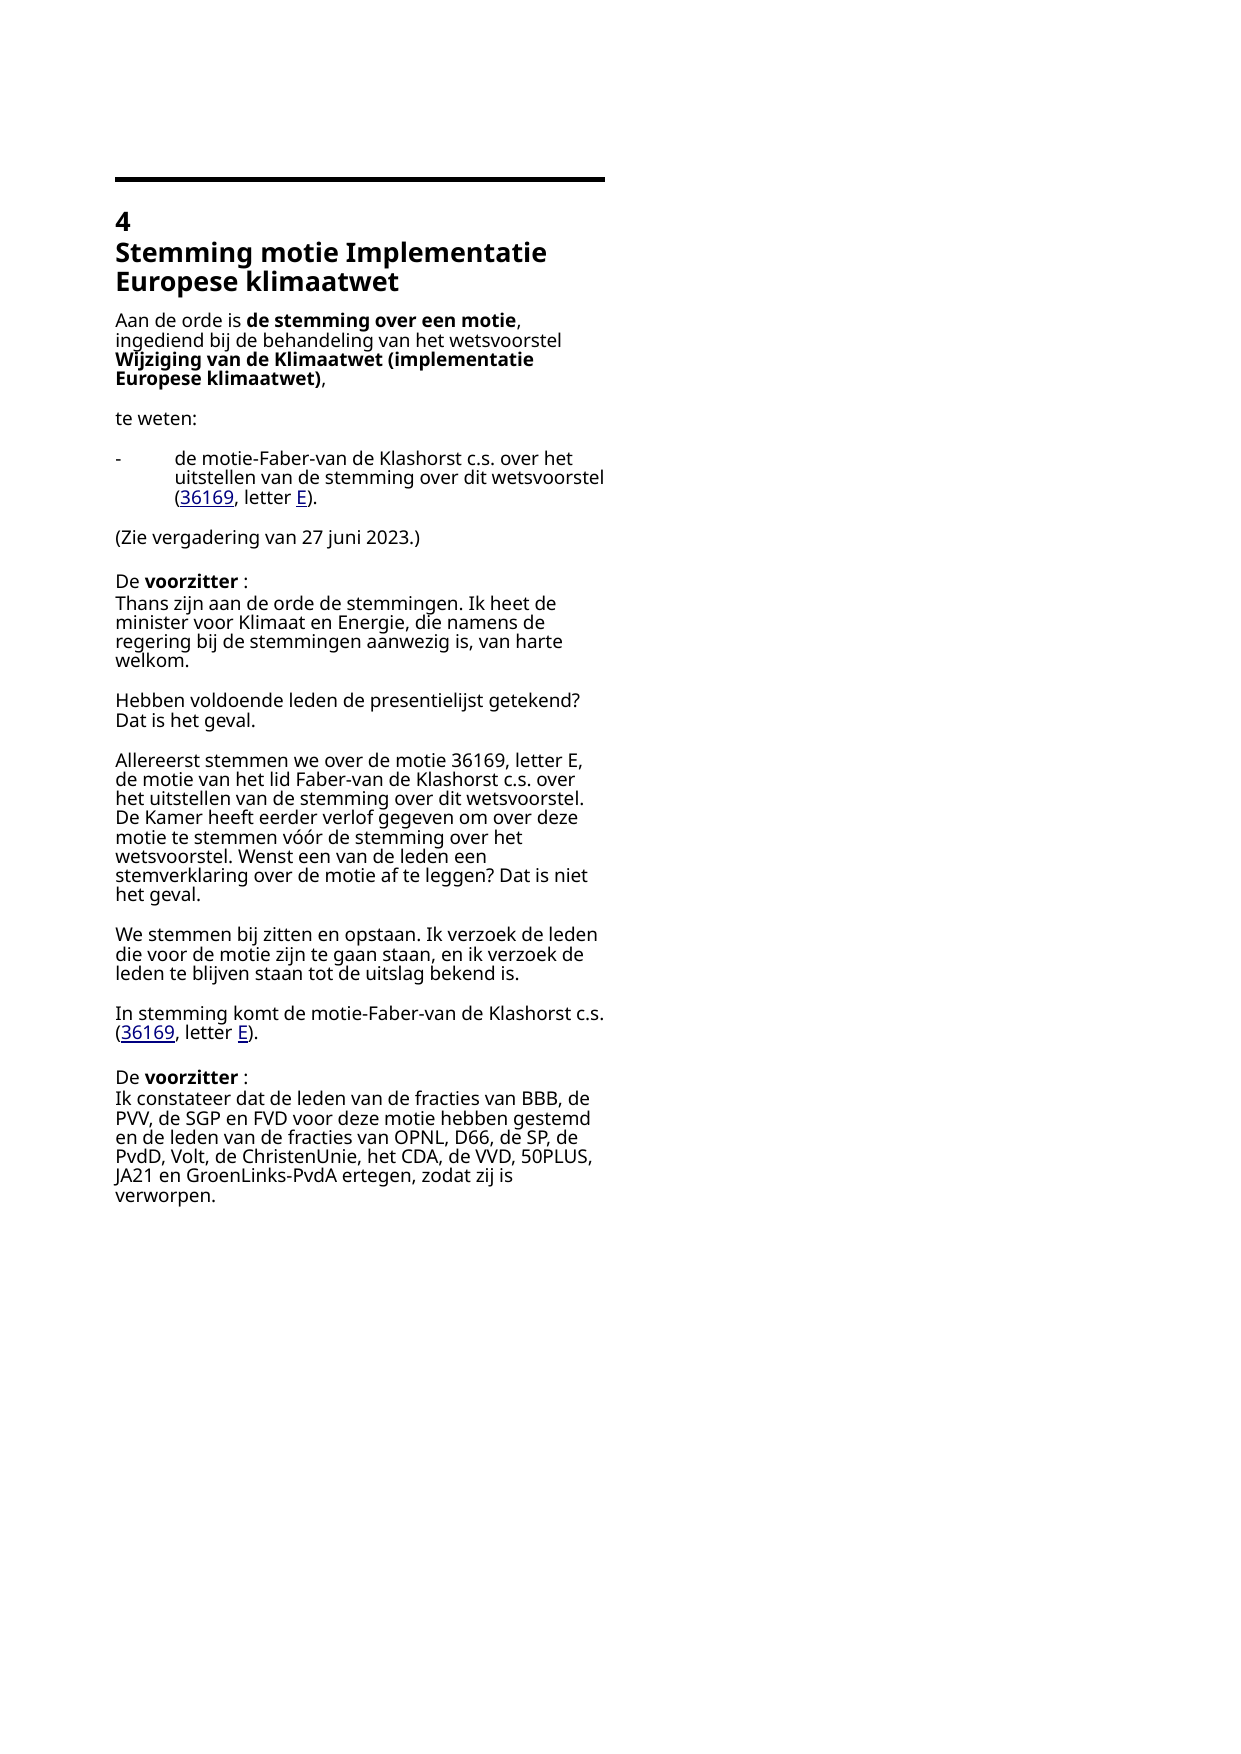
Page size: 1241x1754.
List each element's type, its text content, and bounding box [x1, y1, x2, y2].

text Hebben voldoende leden de presentielijst getekend? Dat is het geval. [115, 692, 605, 731]
text De voorzitter : [115, 569, 605, 594]
text In stemming komt de motie-Faber-van de Klashorst c.s. (36169, letter E). [115, 1005, 605, 1044]
text (Zie vergadering van 27 juni 2023.) [115, 529, 605, 548]
text Allereerst stemmen we over de motie 36169, letter E, de motie van het lid Faber-van de Klashorst c.s. over het uitstellen van de stemming over dit wetsvoorstel. De Kamer heeft eerder verlof gegeven om over deze motie te stemmen vóór de stemming over het wetsvoorstel. Wenst een van de leden een stemverklaring over de motie af te leggen? Dat is niet het geval. [115, 752, 605, 906]
text Stemming motie Implementatie Europese klimaatwet [115, 239, 605, 312]
text te weten: [115, 410, 605, 429]
text 4 [115, 203, 605, 239]
text We stemmen bij zitten en opstaan. Ik verzoek de leden die voor de motie zijn te gaan staan, en ik verzoek de leden te blijven staan tot de uitslag bekend is. [115, 926, 605, 984]
text De voorzitter : [115, 1064, 605, 1090]
text Aan de orde is de stemming over een motie, ingediend bij de behandeling van het wetsvoorstel Wijziging van de Klimaatwet (implementatie Europese klimaatwet), [115, 312, 605, 389]
text Thans zijn aan de orde de stemmingen. Ik heet de minister voor Klimaat en Energie, die namens de regering bij de stemmingen aanwezig is, van harte welkom. [115, 594, 605, 672]
text Ik constateer dat de leden van de fracties van BBB, de PVV, de SGP en FVD voor deze motie hebben gestemd en de leden van de fracties van OPNL, D66, de SP, de PvdD, Volt, de ChristenUnie, het CDA, de VVD, 50PLUS, JA21 en GroenLinks-PvdA ertegen, zodat zij is verworpen. [115, 1090, 605, 1206]
list de motie-Faber-van de Klashorst c.s. over het uitstellen van de stemming over dit wetsvoorstel (36169, letter E). [115, 450, 605, 508]
